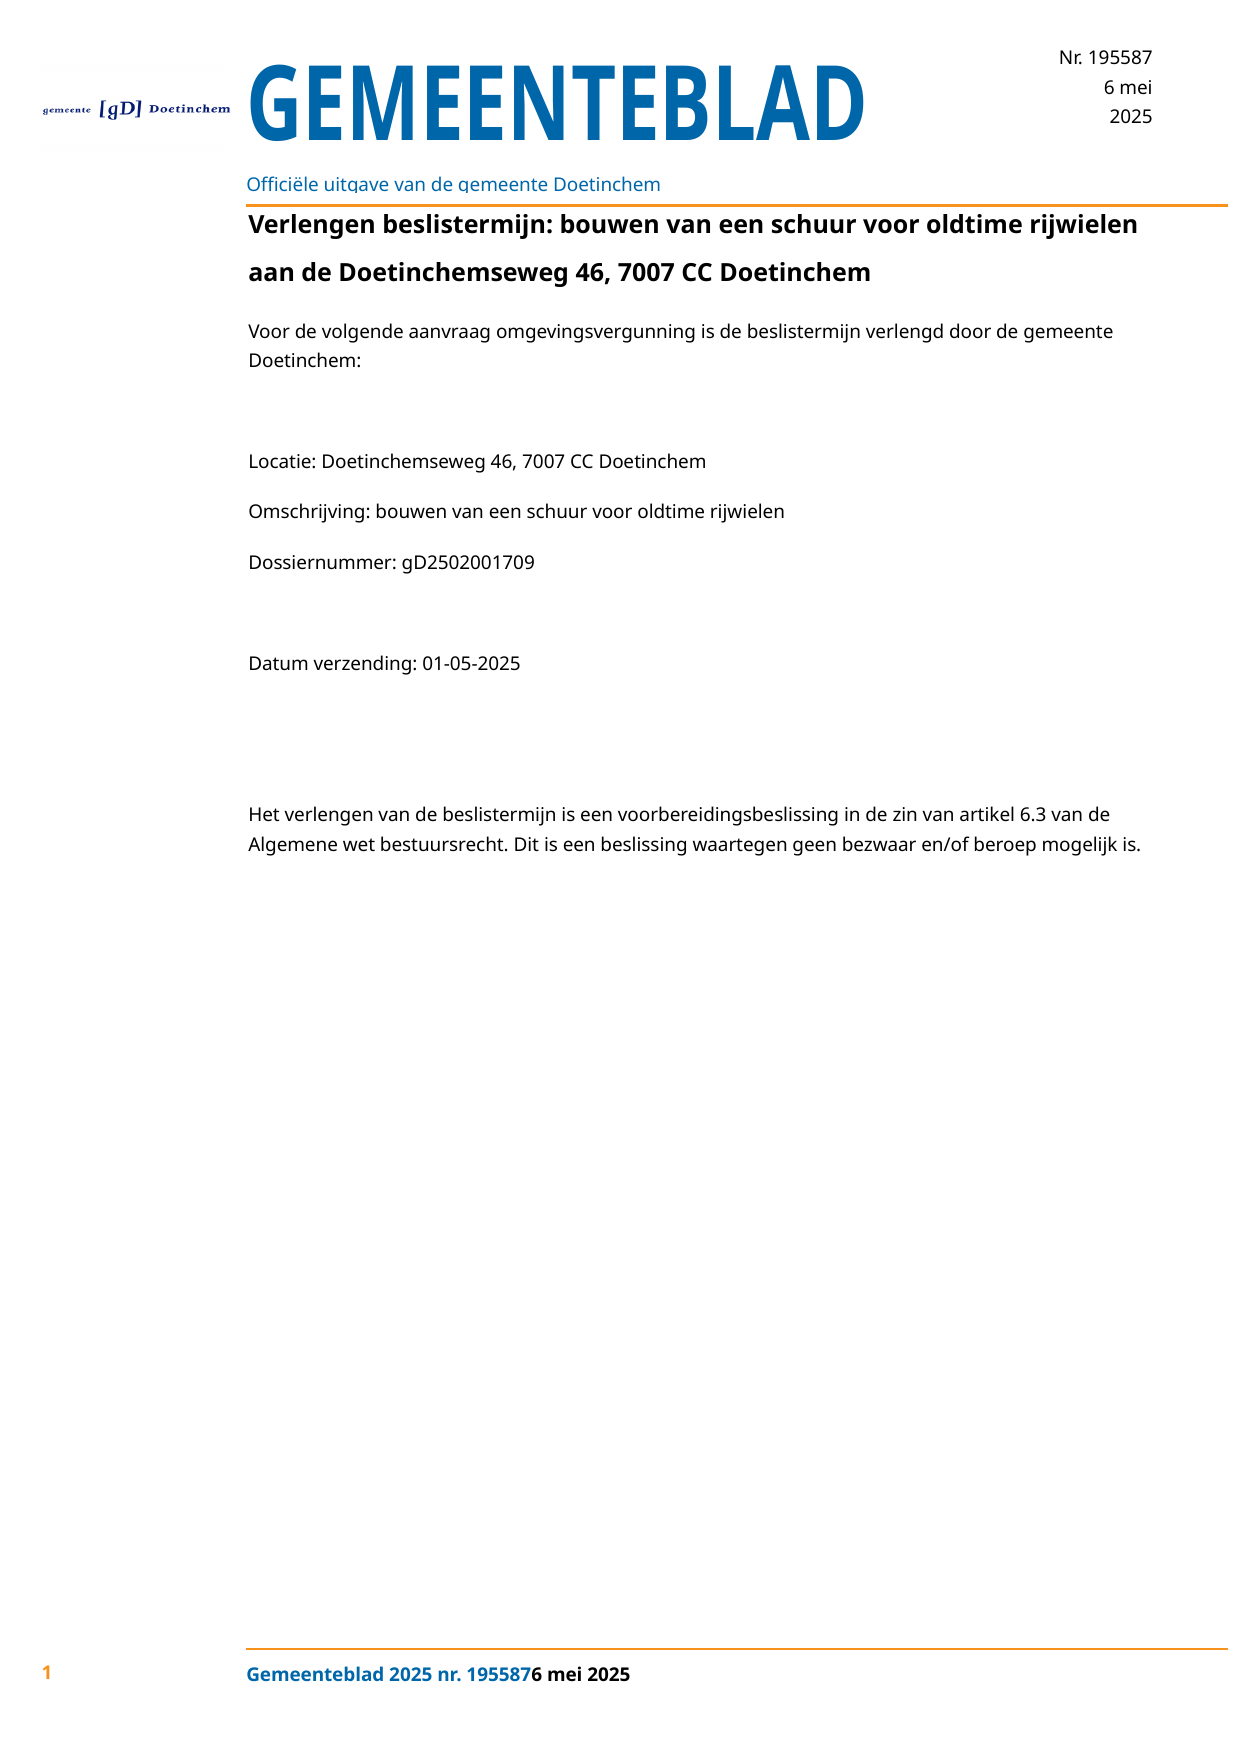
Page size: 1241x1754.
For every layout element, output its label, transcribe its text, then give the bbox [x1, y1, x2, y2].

text Locatie: Doetinchemseweg 46, 7007 CC Doetinchem [248, 448, 1152, 474]
text Omschrijving: bouwen van een schuur voor oldtime rijwielen [248, 499, 1152, 524]
text Verlengen beslistermijn: bouwen van een schuur voor oldtime rijwielen aan de Doetinchemseweg 46, 7007 CC Doetinchem [248, 207, 1152, 288]
text Dossiernummer: gD2502001709 [248, 549, 1152, 575]
text Het verlengen van de beslistermijn is een voorbereidingsbeslissing in de zin van artikel 6.3 van de Algemene wet bestuursrecht. Dit is een beslissing waartegen geen bezwaar en/of beroep mogelijk is. [248, 801, 1152, 857]
picture [41, 47, 231, 172]
text Voor de volgende aanvraag omgevingsvergunning is de beslistermijn verlengd door de gemeente Doetinchem: [248, 318, 1152, 373]
text Datum verzending: 01-05-2025 [248, 650, 1152, 676]
